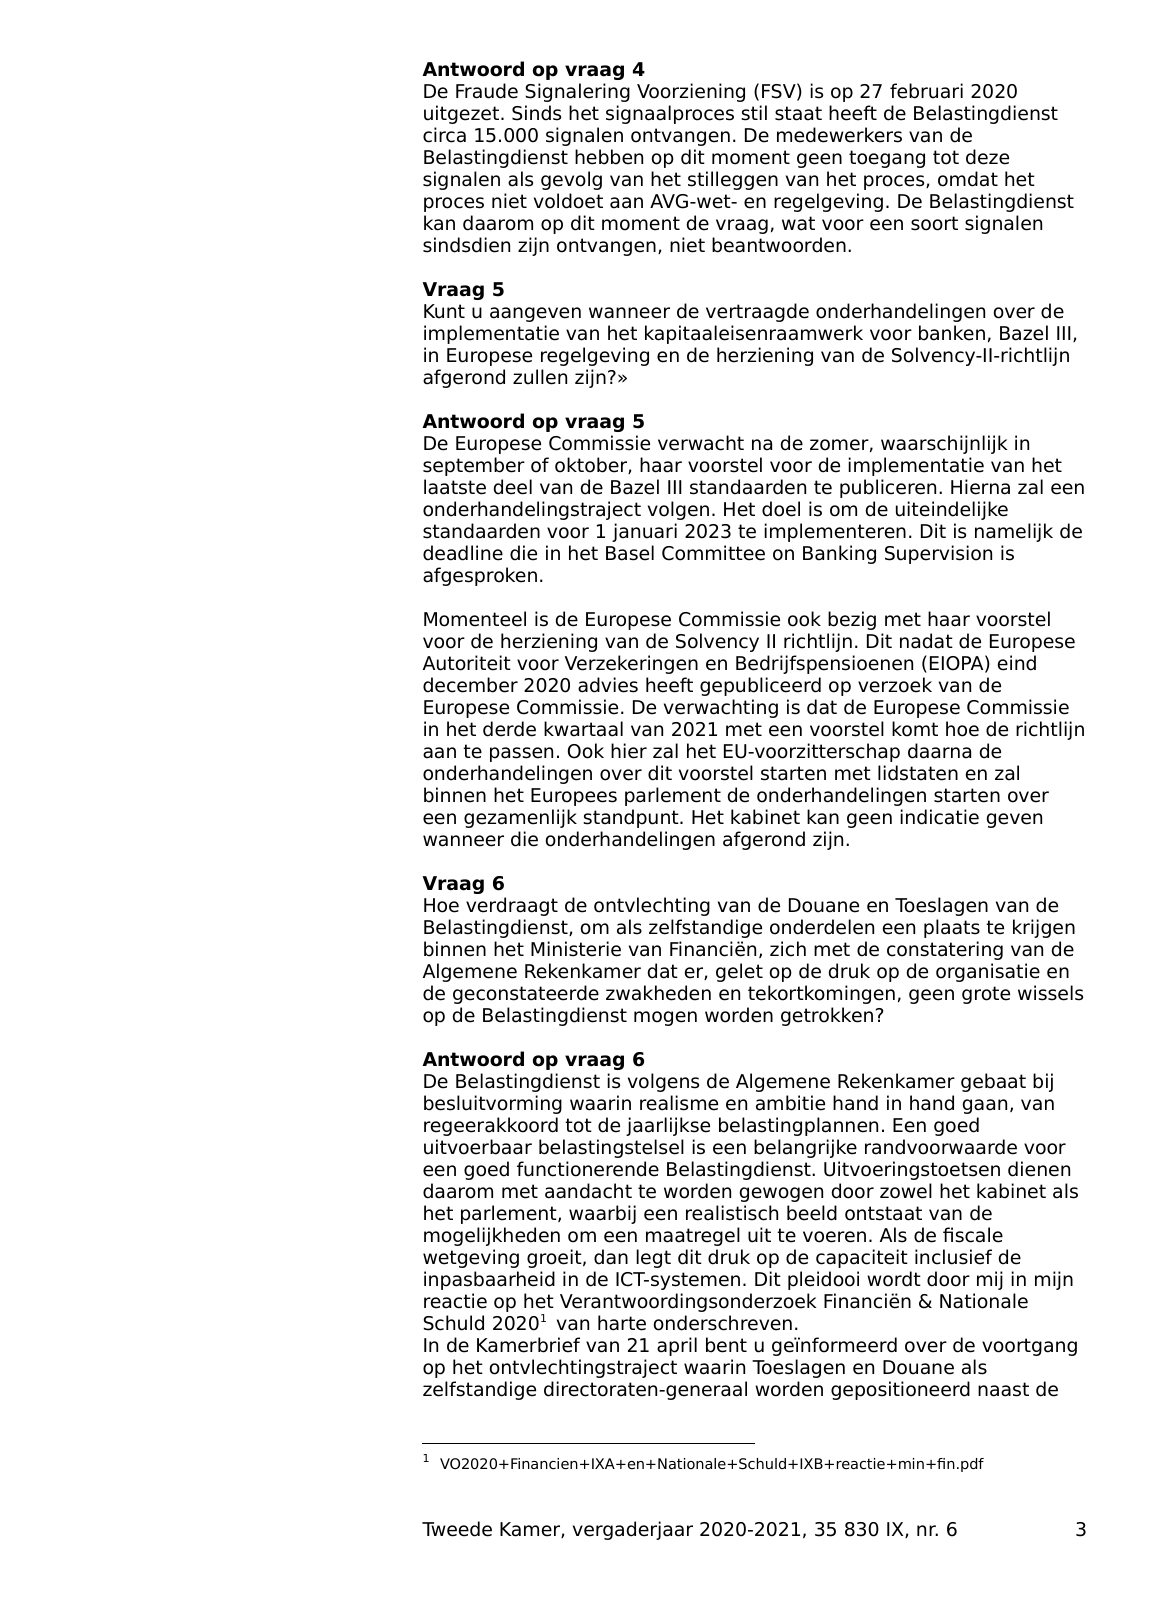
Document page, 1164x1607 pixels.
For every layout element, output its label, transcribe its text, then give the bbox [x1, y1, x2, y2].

text De Europese Commissie verwacht na de zomer, waarschijnlijk in september of oktober, haar voorstel voor de implementatie van het laatste deel van de Bazel III standaarden te publiceren. Hierna zal een onderhandelingstraject volgen. Het doel is om de uiteindelijke standaarden voor 1 januari 2023 te implementeren. Dit is namelijk de deadline die in het Basel Committee on Banking Supervision is afgesproken. [422, 433, 1087, 587]
text Antwoord op vraag 4 [422, 59, 1087, 81]
text In de Kamerbrief van 21 april bent u geïnformeerd over de voortgang op het ontvlechtingstraject waarin Toeslagen en Douane als zelfstandige directoraten-generaal worden gepositioneerd naast de [422, 1335, 1087, 1401]
text Hoe verdraagt de ontvlechting van de Douane en Toeslagen van de Belastingdienst, om als zelfstandige onderdelen een plaats te krijgen binnen het Ministerie van Financiën, zich met de constatering van de Algemene Rekenkamer dat er, gelet op de druk op de organisatie en de geconstateerde zwakheden en tekortkomingen, geen grote wissels op de Belastingdienst mogen worden getrokken? [422, 895, 1087, 1027]
text De Fraude Signalering Voorziening (FSV) is op 27 februari 2020 uitgezet. Sinds het signaalproces stil staat heeft de Belastingdienst circa 15.000 signalen ontvangen. De medewerkers van de Belastingdienst hebben op dit moment geen toegang tot deze signalen als gevolg van het stilleggen van het proces, omdat het proces niet voldoet aan AVG-wet- en regelgeving. De Belastingdienst kan daarom op dit moment de vraag, wat voor een soort signalen sindsdien zijn ontvangen, niet beantwoorden. [422, 81, 1087, 257]
text Kunt u aangeven wanneer de vertraagde onderhandelingen over de implementatie van het kapitaaleisenraamwerk voor banken, Bazel III, in Europese regelgeving en de herziening van de Solvency-II-richtlijn afgerond zullen zijn?» [422, 301, 1087, 389]
text Antwoord op vraag 6 [422, 1049, 1087, 1071]
text Antwoord op vraag 5 [422, 411, 1087, 433]
text Vraag 5 [422, 279, 1087, 301]
text Vraag 6 [422, 873, 1087, 895]
text Momenteel is de Europese Commissie ook bezig met haar voorstel voor de herziening van de Solvency II richtlijn. Dit nadat de Europese Autoriteit voor Verzekeringen en Bedrijfspensioenen (EIOPA) eind december 2020 advies heeft gepubliceerd op verzoek van de Europese Commissie. De verwachting is dat de Europese Commissie in het derde kwartaal van 2021 met een voorstel komt hoe de richtlijn aan te passen. Ook hier zal het EU-voorzitterschap daarna de onderhandelingen over dit voorstel starten met lidstaten en zal binnen het Europees parlement de onderhandelingen starten over een gezamenlijk standpunt. Het kabinet kan geen indicatie geven wanneer die onderhandelingen afgerond zijn. [422, 609, 1087, 851]
text VO2020+Financien+IXA+en+Nationale+Schuld+IXB+reactie+min+fin.pdf [422, 1452, 1087, 1474]
text De Belastingdienst is volgens de Algemene Rekenkamer gebaat bij besluitvorming waarin realisme en ambitie hand in hand gaan, van regeerakkoord tot de jaarlijkse belastingplannen. Een goed uitvoerbaar belastingstelsel is een belangrijke randvoorwaarde voor een goed functionerende Belastingdienst. Uitvoeringstoetsen dienen daarom met aandacht te worden gewogen door zowel het kabinet als het parlement, waarbij een realistisch beeld ontstaat van de mogelijkheden om een maatregel uit te voeren. Als de fiscale wetgeving groeit, dan legt dit druk op de capaciteit inclusief de inpasbaarheid in de ICT-systemen. Dit pleidooi wordt door mij in mijn reactie op het Verantwoordingsonderzoek Financiën & Nationale Schuld 2020 van harte onderschreven. [422, 1071, 1087, 1335]
